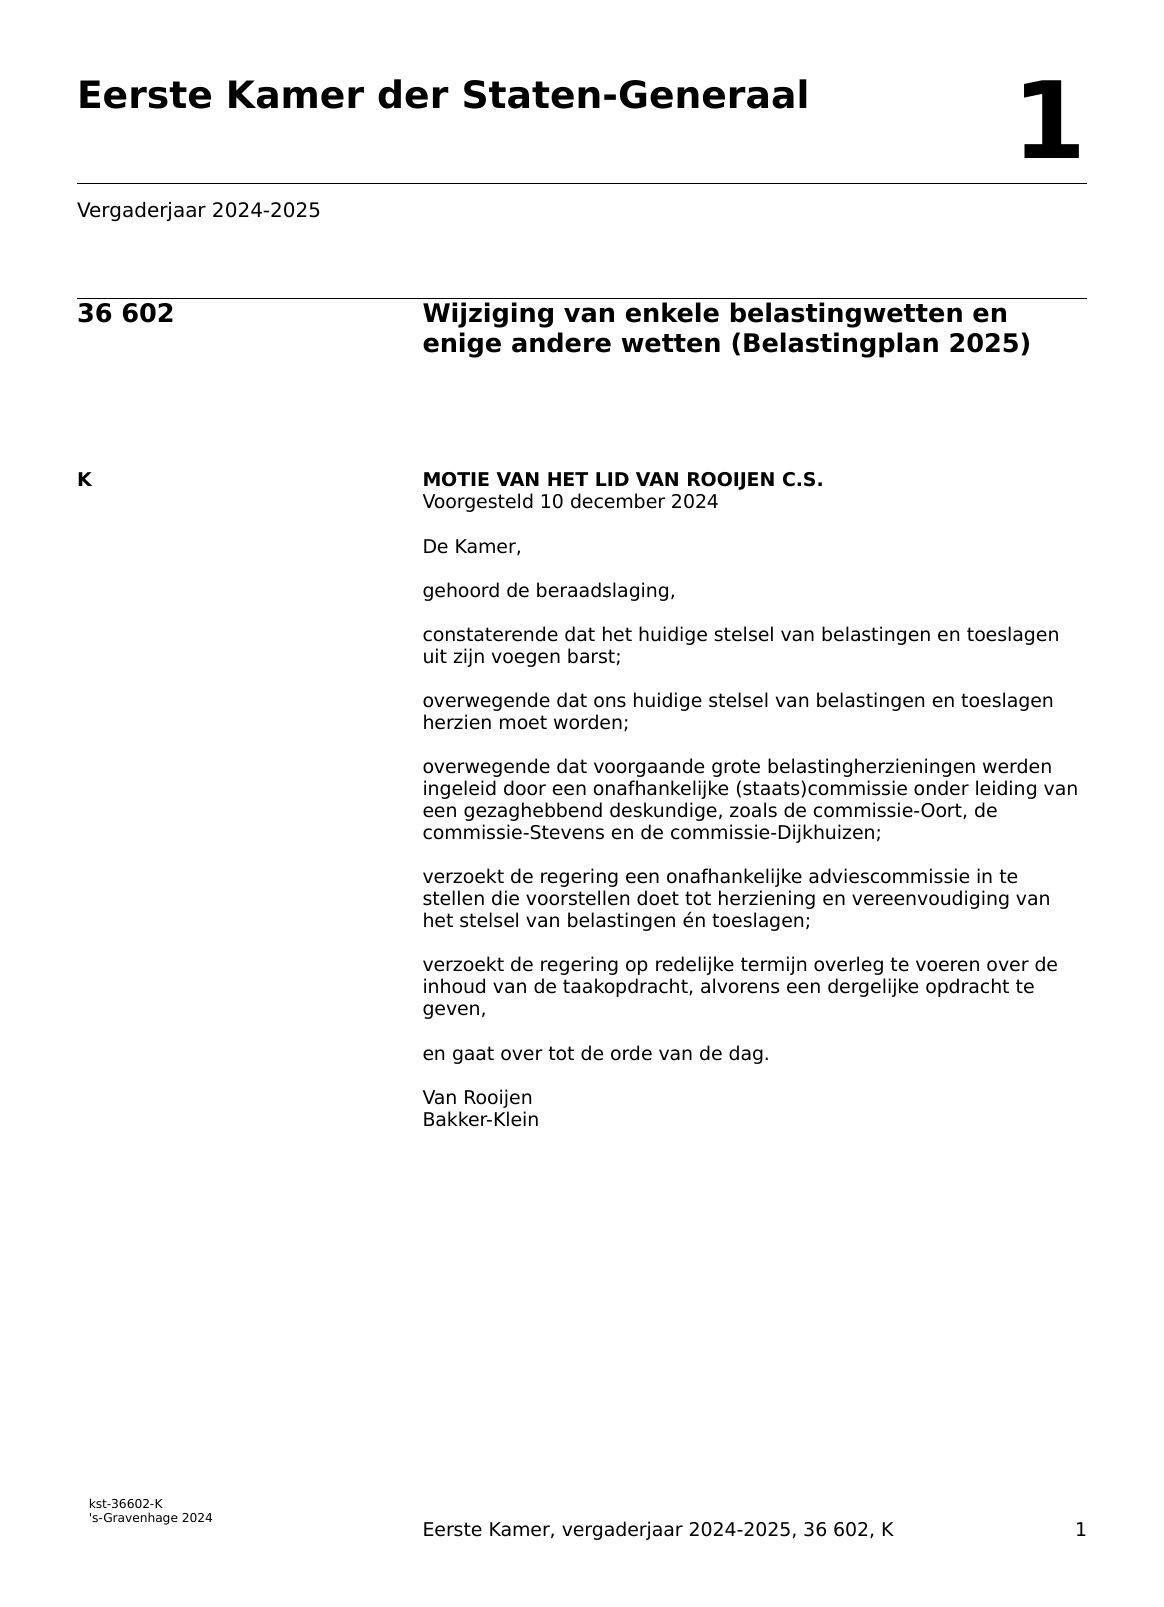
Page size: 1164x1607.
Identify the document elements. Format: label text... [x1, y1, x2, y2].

text Van Rooijen [422, 1087, 1087, 1109]
text kst-36602-K [88, 1497, 323, 1511]
table_header 1 [886, 59, 1087, 183]
text De Kamer, [422, 536, 1087, 557]
text constaterende dat het huidige stelsel van belastingen en toeslagen uit zijn voegen barst; [422, 624, 1087, 668]
text overwegende dat ons huidige stelsel van belastingen en toeslagen herzien moet worden; [422, 690, 1087, 734]
text gehoord de beraadslaging, [422, 580, 1087, 602]
table_header Eerste Kamer der Staten-Generaal [77, 59, 886, 183]
text verzoekt de regering een onafhankelijke adviescommissie in te stellen die voorstellen doet tot herziening en vereenvoudiging van het stelsel van belastingen én toeslagen; [422, 866, 1087, 932]
subtitle K MOTIE VAN HET LID VAN ROOIJEN C.S. [77, 469, 1087, 491]
text verzoekt de regering op redelijke termijn overleg te voeren over de inhoud van de taakopdracht, alvorens een dergelijke opdracht te geven, [422, 954, 1087, 1020]
table_cell Vergaderjaar 2024-2025 [77, 184, 1087, 298]
text Bakker-Klein [422, 1109, 1087, 1131]
text Voorgesteld 10 december 2024 [422, 491, 1087, 513]
text overwegende dat voorgaande grote belastingherzieningen werden ingeleid door een onafhankelijke (staats)commissie onder leiding van een gezaghebbend deskundige, zoals de commissie-Oort, de commissie-Stevens en de commissie-Dijkhuizen; [422, 756, 1087, 844]
text en gaat over tot de orde van de dag. [422, 1042, 1087, 1064]
subtitle 36 602 Wijziging van enkele belastingwetten en enige andere wetten (Belastingplan 2025) [77, 299, 1087, 358]
text 's-Gravenhage 2024 [88, 1511, 323, 1525]
